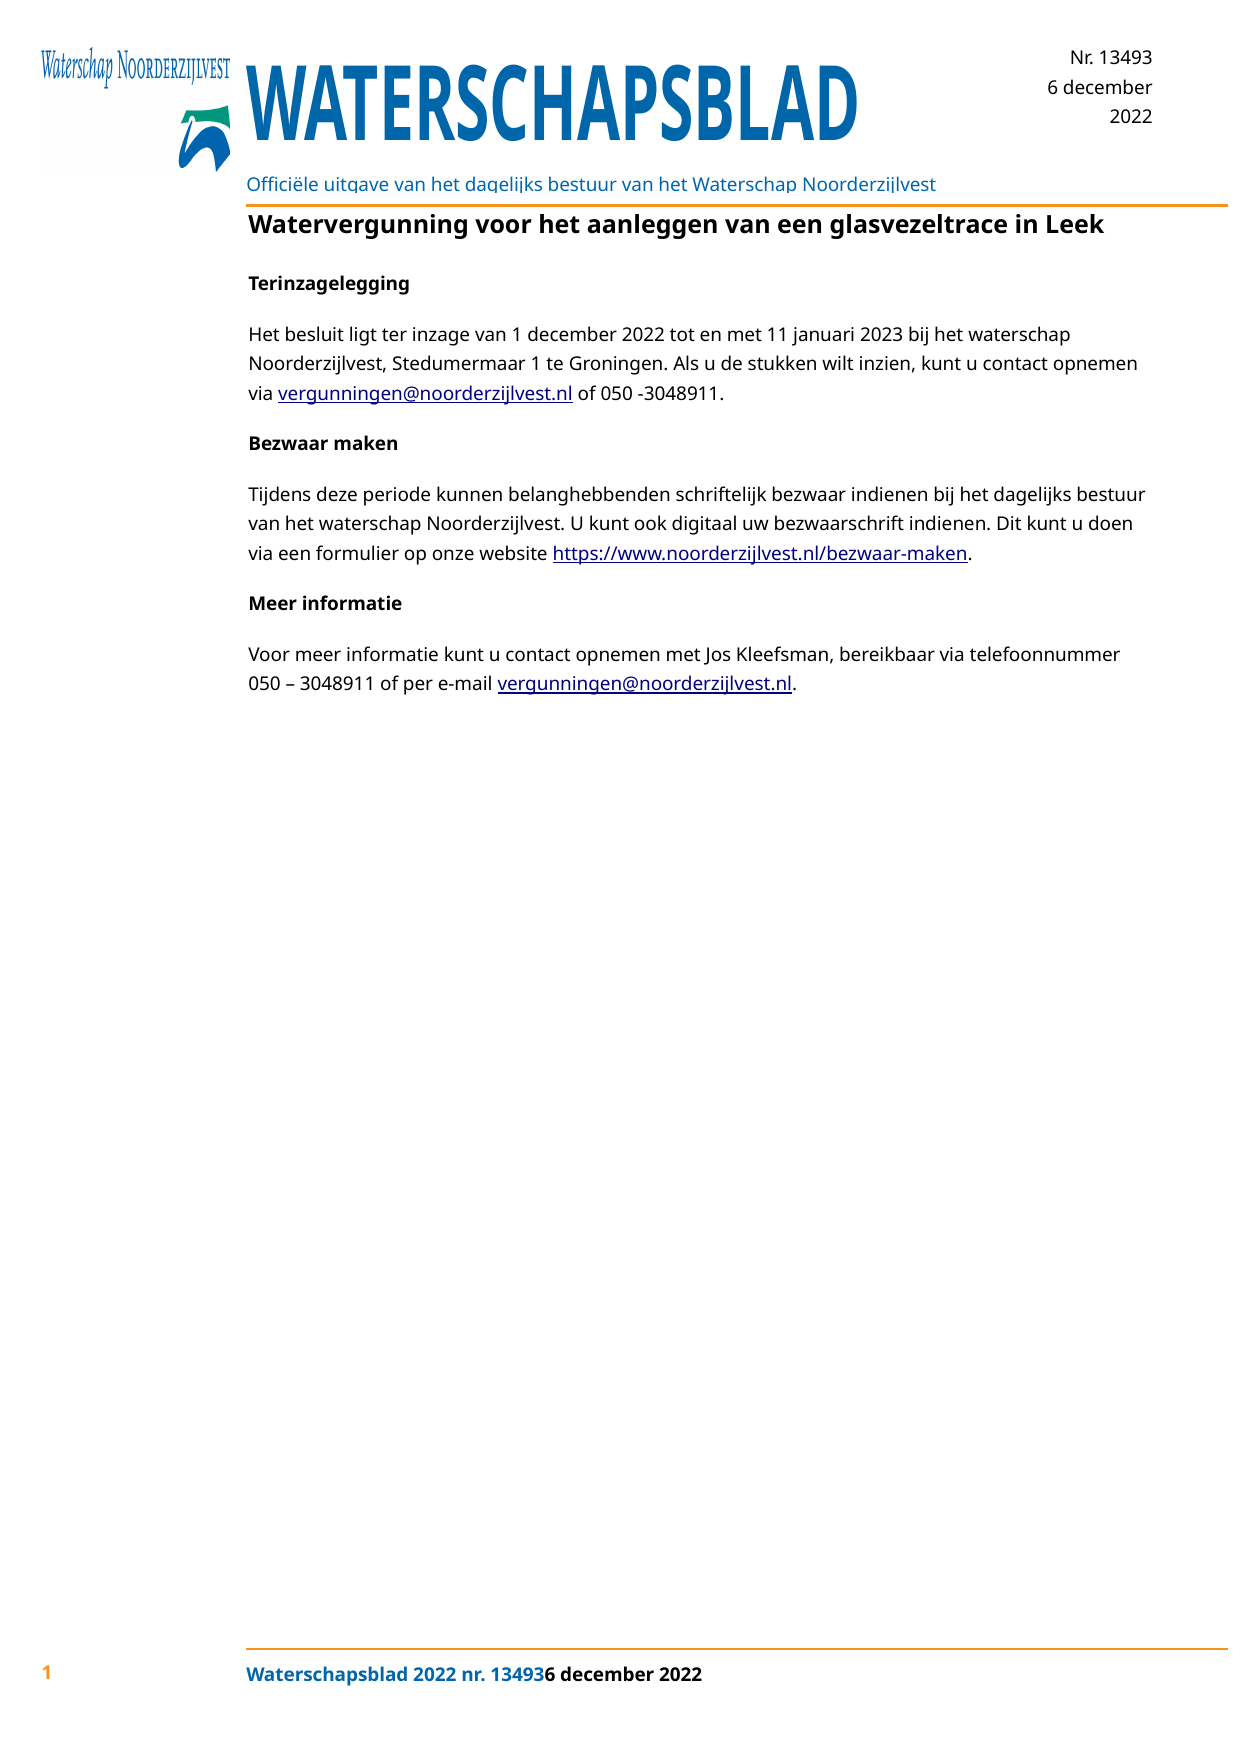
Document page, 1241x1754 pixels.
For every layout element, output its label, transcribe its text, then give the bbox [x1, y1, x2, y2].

text Terinzagelegging [248, 270, 1152, 296]
text Bezwaar maken [248, 430, 1152, 456]
picture [41, 47, 231, 172]
text Watervergunning voor het aanleggen van een glasvezeltrace in Leek [248, 207, 1152, 241]
text Voor meer informatie kunt u contact opnemen met Jos Kleefsman, bereikbaar via telefoonnummer 050 – 3048911 of per e-mail vergunningen@noorderzijlvest.nl. [248, 641, 1152, 696]
text Het besluit ligt ter inzage van 1 december 2022 tot en met 11 januari 2023 bij het waterschap Noorderzijlvest, Stedumermaar 1 te Groningen. Als u de stukken wilt inzien, kunt u contact opnemen via vergunningen@noorderzijlvest.nl of 050 -3048911. [248, 321, 1152, 406]
text Tijdens deze periode kunnen belanghebbenden schriftelijk bezwaar indienen bij het dagelijks bestuur van het waterschap Noorderzijlvest. U kunt ook digitaal uw bezwaarschrift indienen. Dit kunt u doen via een formulier op onze website https://www.noorderzijlvest.nl/bezwaar-maken. [248, 481, 1152, 566]
text Meer informatie [248, 590, 1152, 616]
